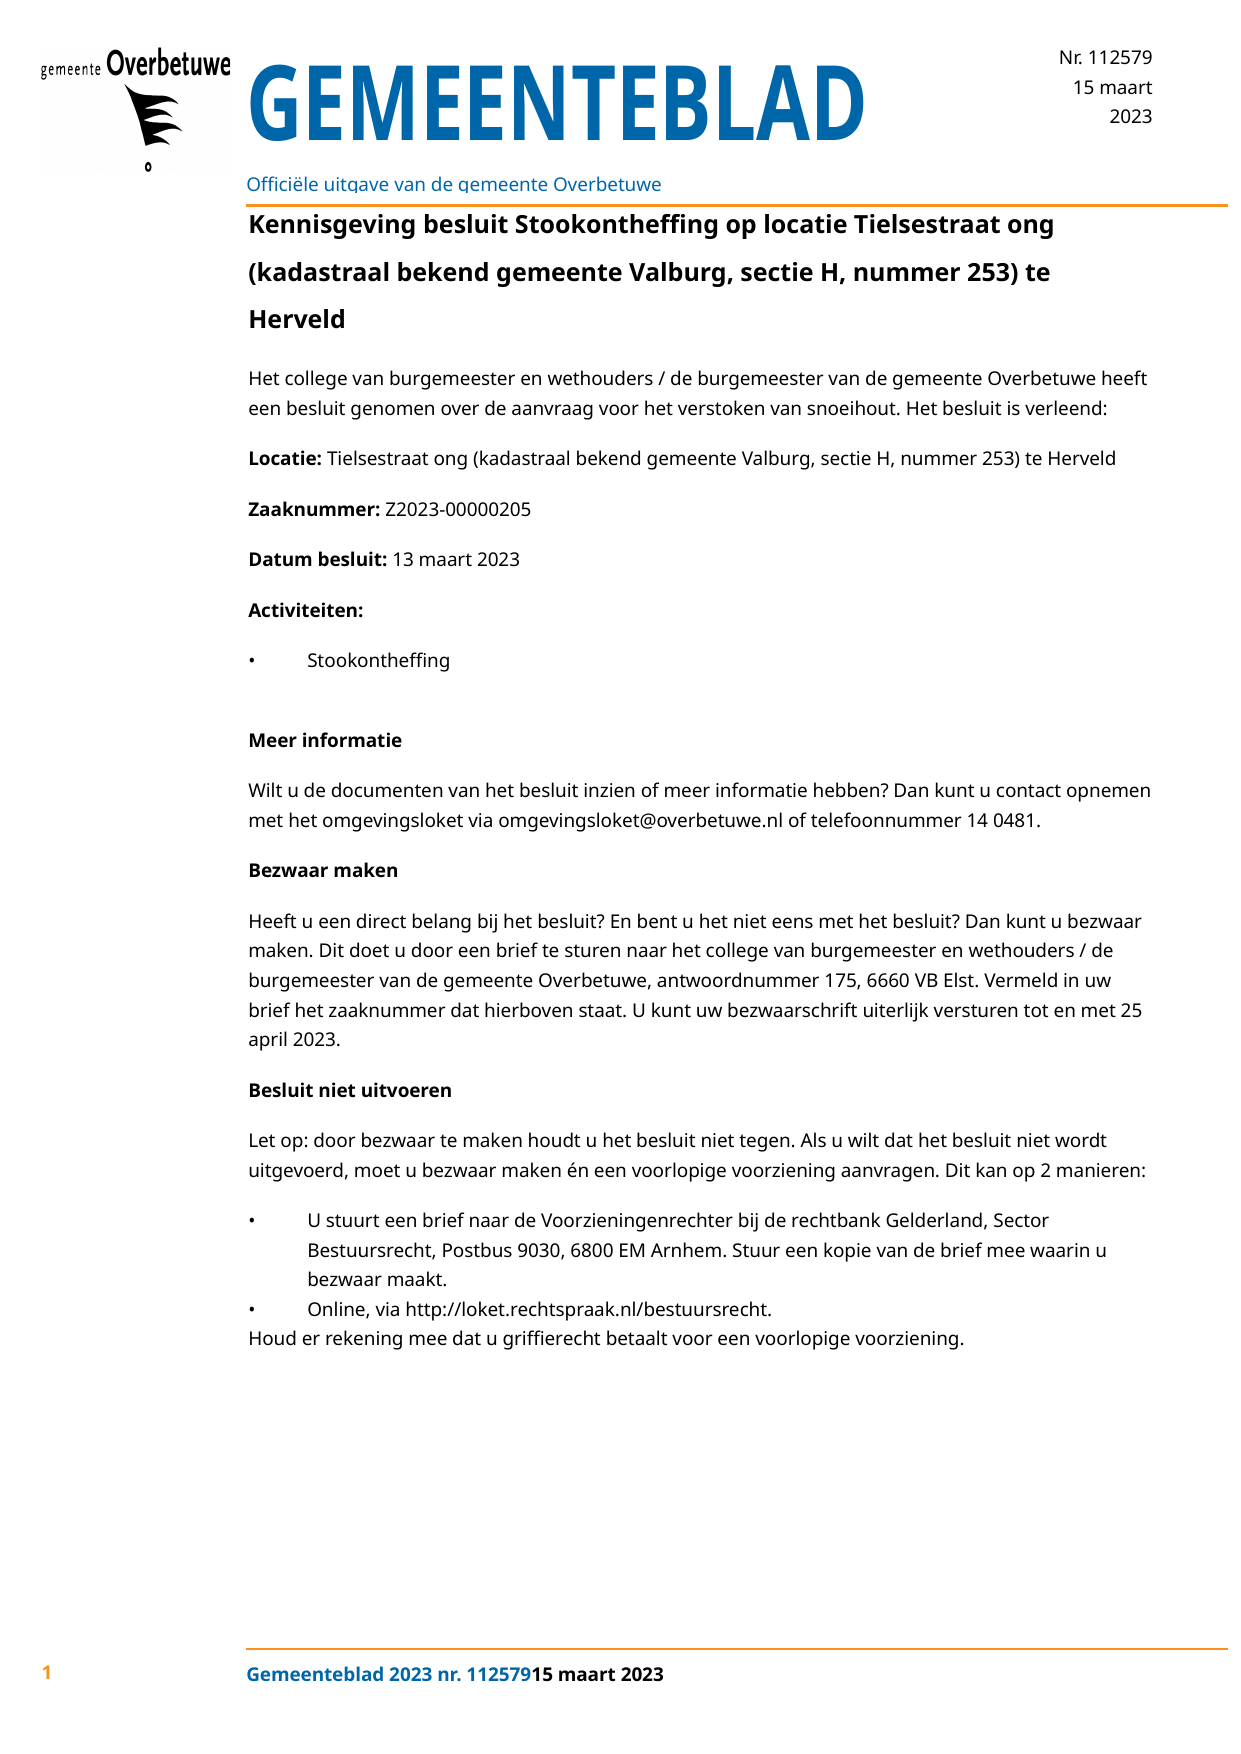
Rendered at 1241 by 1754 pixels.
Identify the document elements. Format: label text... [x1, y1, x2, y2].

text Activiteiten: [248, 597, 1152, 622]
text Locatie: Tielsestraat ong (kadastraal bekend gemeente Valburg, sectie H, nummer 253) te Herveld [248, 446, 1152, 471]
text Datum besluit: 13 maart 2023 [248, 546, 1152, 572]
text Het college van burgemeester en wethouders / de burgemeester van de gemeente Overbetuwe heeft een besluit genomen over de aanvraag voor het verstoken van snoeihout. Het besluit is verleend: [248, 366, 1152, 421]
text Heeft u een direct belang bij het besluit? En bent u het niet eens met het besluit? Dan kunt u bezwaar maken. Dit doet u door een brief te sturen naar het college van burgemeester en wethouders / de burgemeester van de gemeente Overbetuwe, antwoordnummer 175, 6660 VB Elst. Vermeld in uw brief het zaaknummer dat hierboven staat. U kunt uw bezwaarschrift uiterlijk versturen tot en met 25 april 2023. [248, 908, 1152, 1052]
list Online, via http://loket.rechtspraak.nl/bestuursrecht. [248, 1296, 1152, 1322]
list U stuurt een brief naar de Voorzieningenrechter bij de rechtbank Gelderland, Sector Bestuursrecht, Postbus 9030, 6800 EM Arnhem. Stuur een kopie van de brief mee waarin u bezwaar maakt. [248, 1207, 1152, 1292]
text Wilt u de documenten van het besluit inzien of meer informatie hebben? Dan kunt u contact opnemen met het omgevingsloket via omgevingsloket@overbetuwe.nl of telefoonnummer 14 0481. [248, 778, 1152, 833]
text Bezwaar maken [248, 858, 1152, 883]
text Meer informatie [248, 727, 1152, 753]
text Zaaknummer: Z2023-00000205 [248, 496, 1152, 522]
text Let op: door bezwaar te maken houdt u het besluit niet tegen. Als u wilt dat het besluit niet wordt uitgevoerd, moet u bezwaar maken én een voorlopige voorziening aanvragen. Dit kan op 2 manieren: [248, 1127, 1152, 1182]
text Besluit niet uitvoeren [248, 1077, 1152, 1102]
text Kennisgeving besluit Stookontheffing op locatie Tielsestraat ong (kadastraal bekend gemeente Valburg, sectie H, nummer 253) te Herveld [248, 207, 1152, 336]
list Stookontheffing [248, 647, 1152, 673]
picture [41, 47, 231, 172]
text Houd er rekening mee dat u griffierecht betaalt voor een voorlopige voorziening. [248, 1326, 1152, 1351]
